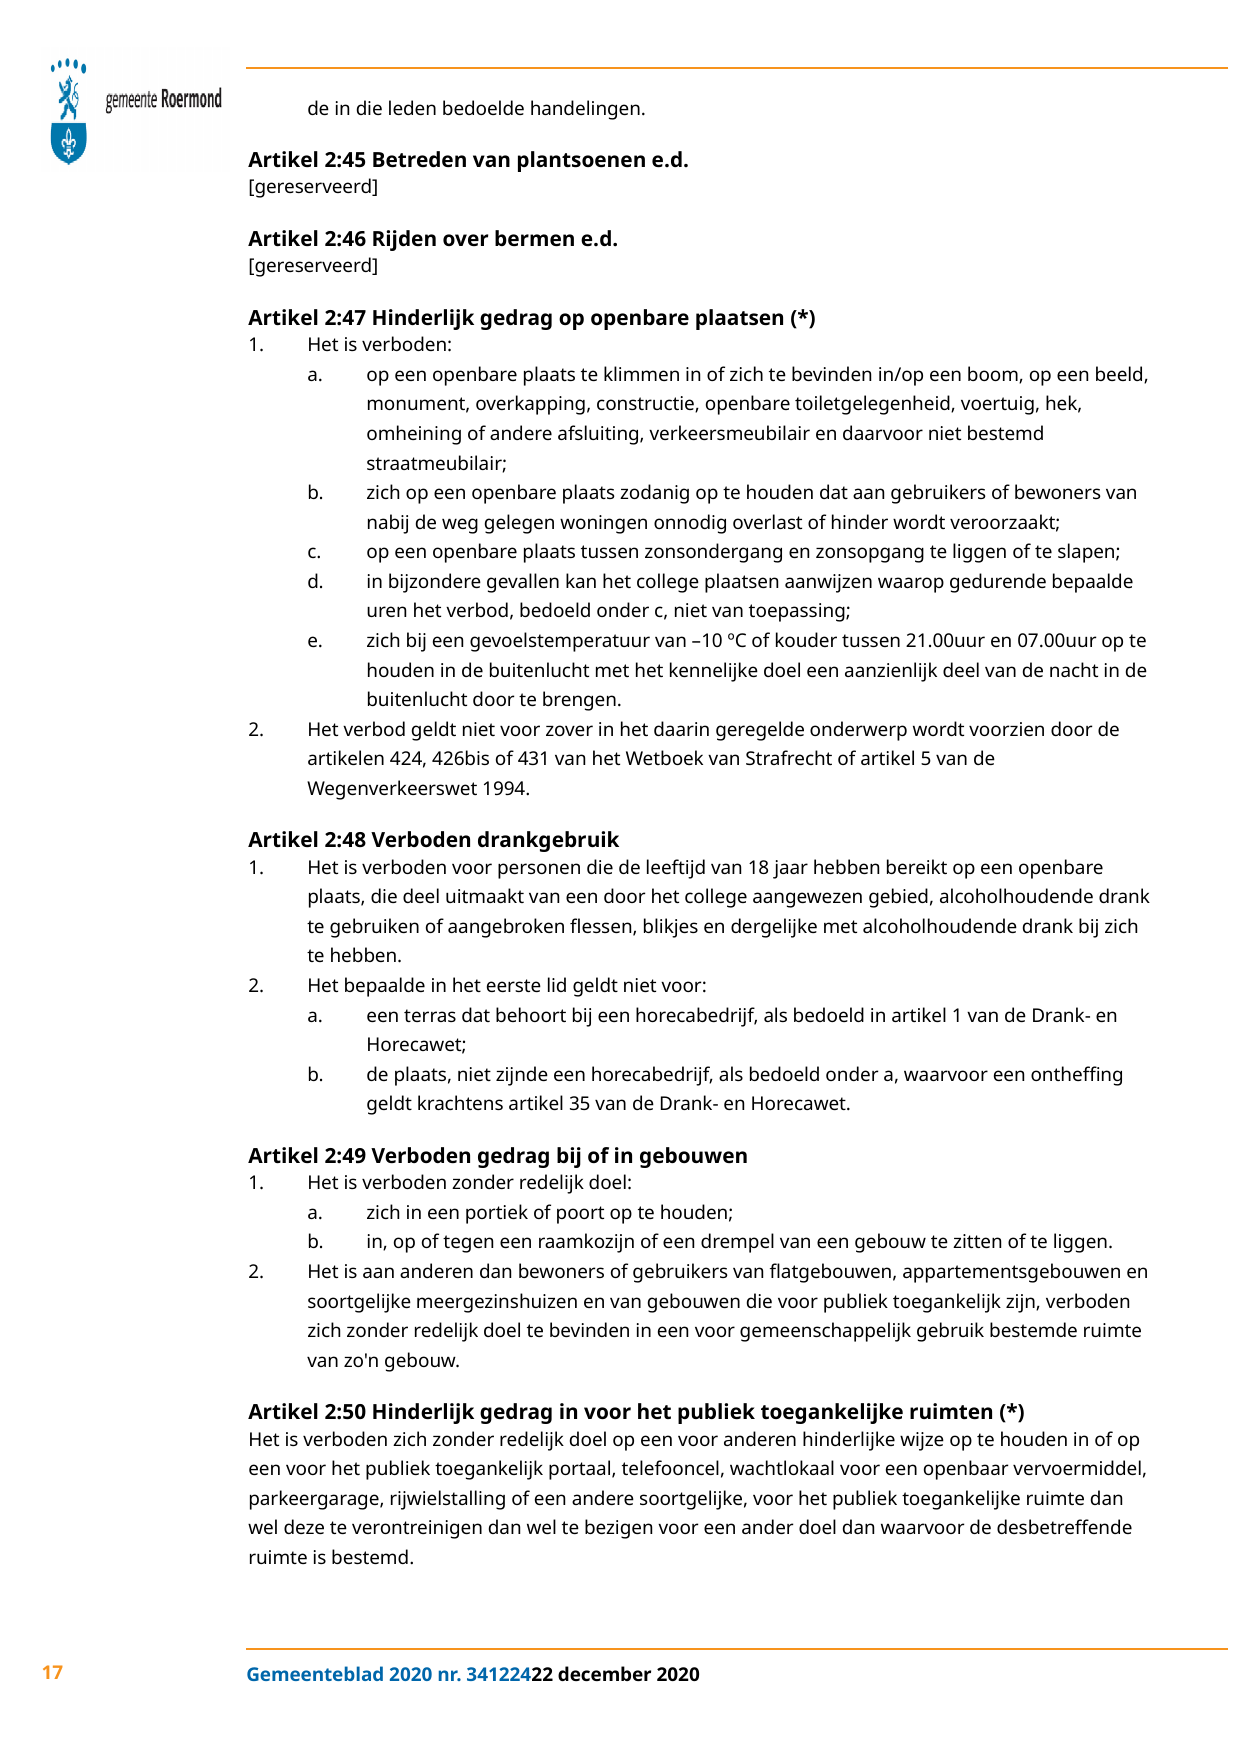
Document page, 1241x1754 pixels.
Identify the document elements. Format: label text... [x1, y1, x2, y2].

list Het verbod geldt niet voor zover in het daarin geregelde onderwerp wordt voorzien door de artikelen 424, 426bis of 431 van het Wetboek van Strafrecht of artikel 5 van de Wegenverkeerswet 1994. [248, 716, 1152, 801]
text Artikel 2:49 Verboden gedrag bij of in gebouwen [248, 1141, 1152, 1169]
text Artikel 2:48 Verboden drankgebruik [248, 826, 1152, 854]
list de plaats, niet zijnde een horecabedrijf, als bedoeld onder a, waarvoor een ontheffing geldt krachtens artikel 35 van de Drank- en Horecawet. [307, 1061, 1152, 1116]
list op een openbare plaats te klimmen in of zich te bevinden in/op een boom, op een beeld, monument, overkapping, constructie, openbare toiletgelegenheid, voertuig, hek, omheining of andere afsluiting, verkeersmeubilair en daarvoor niet bestemd straatmeubilair; [307, 361, 1152, 475]
list Het is aan anderen dan bewoners of gebruikers van flatgebouwen, appartementsgebouwen en soortgelijke meergezinshuizen en van gebouwen die voor publiek toegankelijk zijn, verboden zich zonder redelijk doel te bevinden in een voor gemeenschappelijk gebruik bestemde ruimte van zo'n gebouw. [248, 1258, 1152, 1373]
text Artikel 2:45 Betreden van plantsoenen e.d. [248, 145, 1152, 174]
list in bijzondere gevallen kan het college plaatsen aanwijzen waarop gedurende bepaalde uren het verbod, bedoeld onder c, niet van toepassing; [307, 568, 1152, 623]
text [gereserveerd] [248, 174, 1152, 199]
list een terras dat behoort bij een horecabedrijf, als bedoeld in artikel 1 van de Drank- en Horecawet; [307, 1002, 1152, 1057]
list zich bij een gevoelstemperatuur van –10 ºC of kouder tussen 21.00uur en 07.00uur op te houden in de buitenlucht met het kennelijke doel een aanzienlijk deel van de nacht in de buitenlucht door te brengen. [307, 627, 1152, 712]
picture [41, 47, 231, 172]
list Het is verboden zonder redelijk doel: [248, 1169, 1152, 1195]
list zich in een portiek of poort op te houden; [307, 1199, 1152, 1225]
text Artikel 2:46 Rijden over bermen e.d. [248, 224, 1152, 252]
text Artikel 2:47 Hinderlijk gedrag op openbare plaatsen (*) [248, 303, 1152, 331]
list Het is verboden: [248, 331, 1152, 357]
list Het bepaalde in het eerste lid geldt niet voor: [248, 972, 1152, 998]
text Artikel 2:50 Hinderlijk gedrag in voor het publiek toegankelijke ruimten (*) [248, 1397, 1152, 1426]
list de in die leden bedoelde handelingen. [248, 95, 1152, 121]
list in, op of tegen een raamkozijn of een drempel van een gebouw te zitten of te liggen. [307, 1229, 1152, 1254]
list Het is verboden voor personen die de leeftijd van 18 jaar hebben bereikt op een openbare plaats, die deel uitmaakt van een door het college aangewezen gebied, alcoholhoudende drank te gebruiken of aangebroken flessen, blikjes en dergelijke met alcoholhoudende drank bij zich te hebben. [248, 854, 1152, 968]
text [gereserveerd] [248, 252, 1152, 278]
list zich op een openbare plaats zodanig op te houden dat aan gebruikers of bewoners van nabij de weg gelegen woningen onnodig overlast of hinder wordt veroorzaakt; [307, 479, 1152, 534]
list op een openbare plaats tussen zonsondergang en zonsopgang te liggen of te slapen; [307, 538, 1152, 564]
text Het is verboden zich zonder redelijk doel op een voor anderen hinderlijke wijze op te houden in of op een voor het publiek toegankelijk portaal, telefooncel, wachtlokaal voor een openbaar vervoermiddel, parkeergarage, rijwielstalling of een andere soortgelijke, voor het publiek toegankelijke ruimte dan wel deze te verontreinigen dan wel te bezigen voor een ander doel dan waarvoor de desbetreffende ruimte is bestemd. [248, 1426, 1152, 1570]
